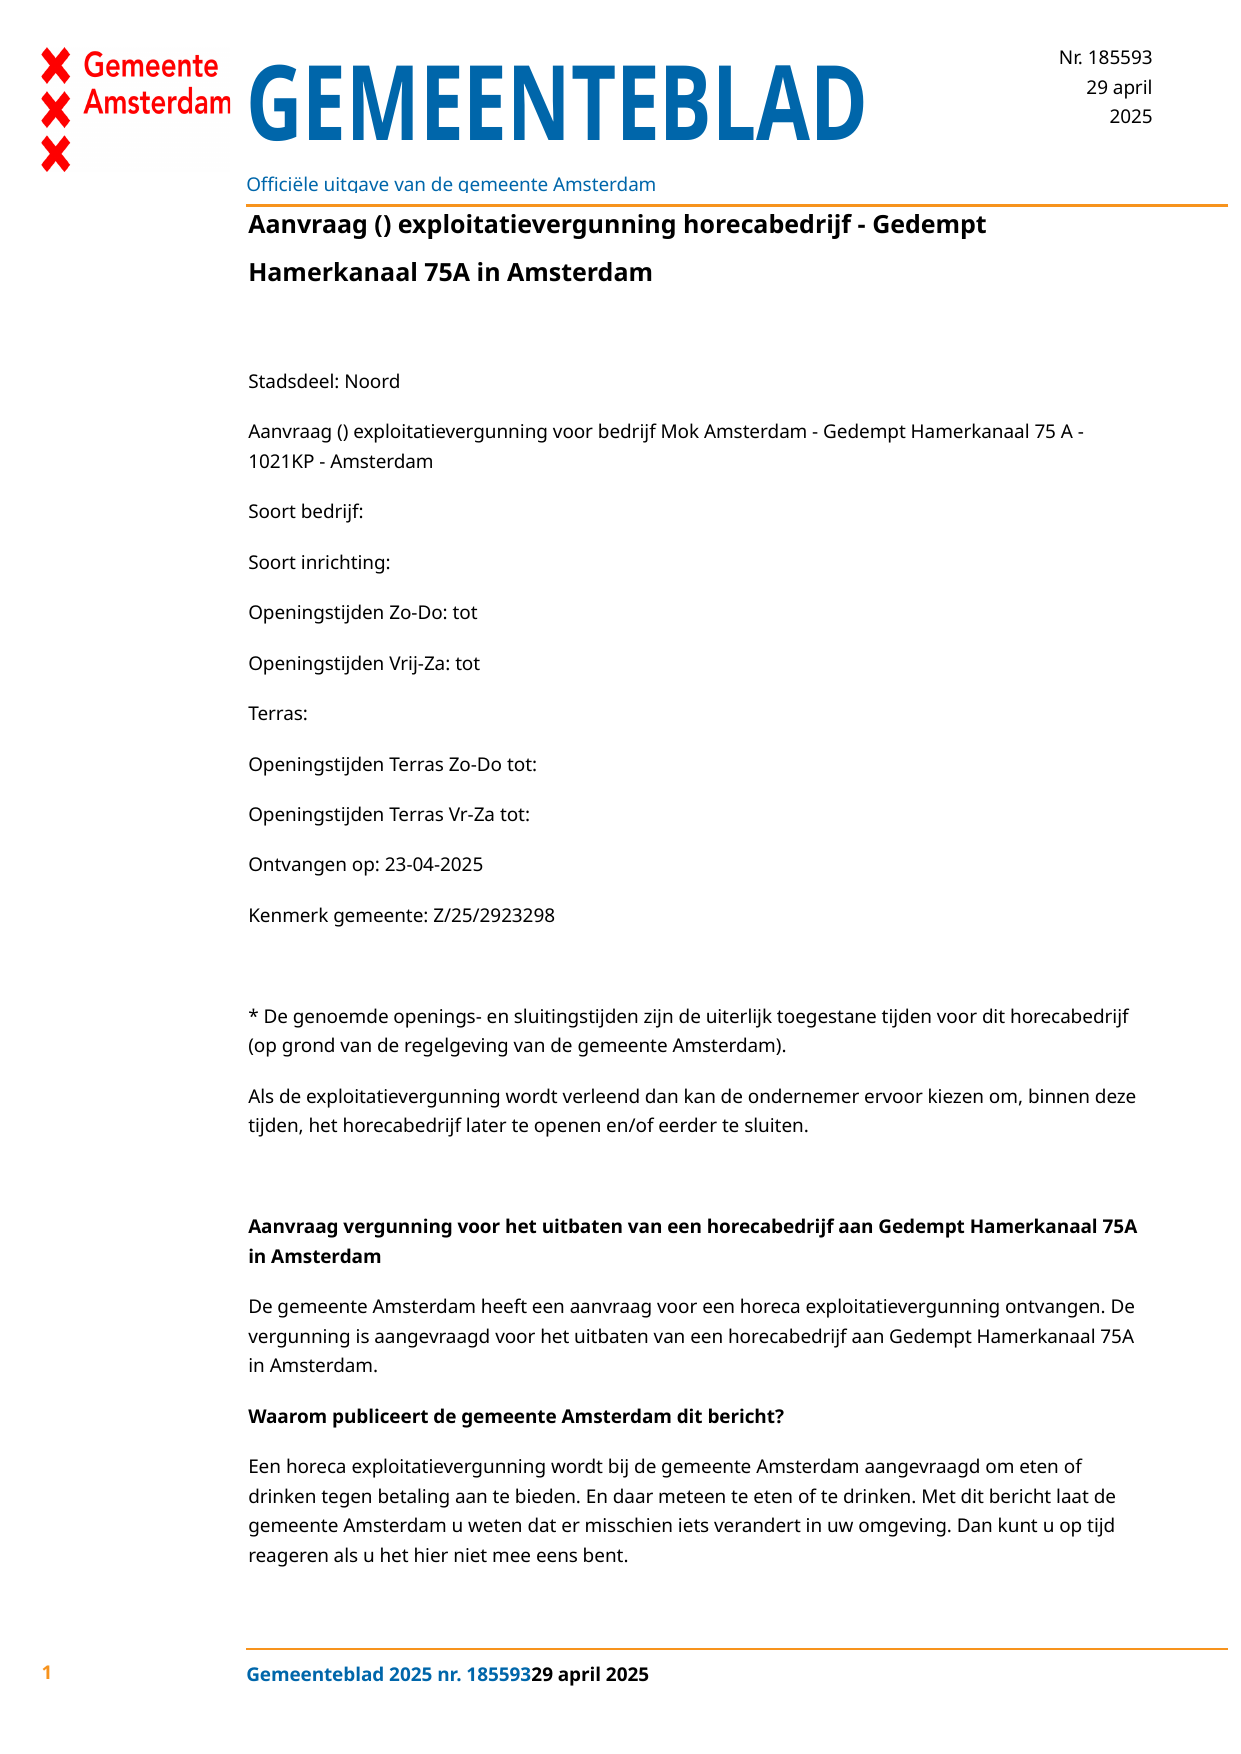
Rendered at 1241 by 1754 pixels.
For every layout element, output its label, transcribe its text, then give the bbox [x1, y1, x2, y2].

text * De genoemde openings- en sluitingstijden zijn de uiterlijk toegestane tijden voor dit horecabedrijf (op grond van de regelgeving van de gemeente Amsterdam). [248, 1003, 1152, 1058]
text Stadsdeel: Noord [248, 368, 1152, 394]
text Soort bedrijf: [248, 499, 1152, 524]
text Openingstijden Zo-Do: tot [248, 599, 1152, 625]
text Soort inrichting: [248, 549, 1152, 575]
text Openingstijden Vrij-Za: tot [248, 650, 1152, 676]
text Waarom publiceert de gemeente Amsterdam dit bericht? [248, 1403, 1152, 1429]
text Een horeca exploitatievergunning wordt bij de gemeente Amsterdam aangevraagd om eten of drinken tegen betaling aan te bieden. En daar meteen te eten of te drinken. Met dit bericht laat de gemeente Amsterdam u weten dat er misschien iets verandert in uw omgeving. Dan kunt u op tijd reageren als u het hier niet mee eens bent. [248, 1453, 1152, 1568]
text Aanvraag () exploitatievergunning horecabedrijf - Gedempt Hamerkanaal 75A in Amsterdam [248, 207, 1152, 288]
text Openingstijden Terras Vr-Za tot: [248, 801, 1152, 827]
text Als de exploitatievergunning wordt verleend dan kan de ondernemer ervoor kiezen om, binnen deze tijden, het horecabedrijf later te openen en/of eerder te sluiten. [248, 1083, 1152, 1138]
text Openingstijden Terras Zo-Do tot: [248, 751, 1152, 777]
text Kenmerk gemeente: Z/25/2923298 [248, 902, 1152, 928]
text Terras: [248, 700, 1152, 726]
picture [41, 47, 231, 172]
text De gemeente Amsterdam heeft een aanvraag voor een horeca exploitatievergunning ontvangen. De vergunning is aangevraagd voor het uitbaten van een horecabedrijf aan Gedempt Hamerkanaal 75A in Amsterdam. [248, 1293, 1152, 1378]
text Aanvraag vergunning voor het uitbaten van een horecabedrijf aan Gedempt Hamerkanaal 75A in Amsterdam [248, 1213, 1152, 1269]
text Aanvraag () exploitatievergunning voor bedrijf Mok Amsterdam - Gedempt Hamerkanaal 75 A - 1021KP - Amsterdam [248, 419, 1152, 474]
text Ontvangen op: 23-04-2025 [248, 852, 1152, 877]
